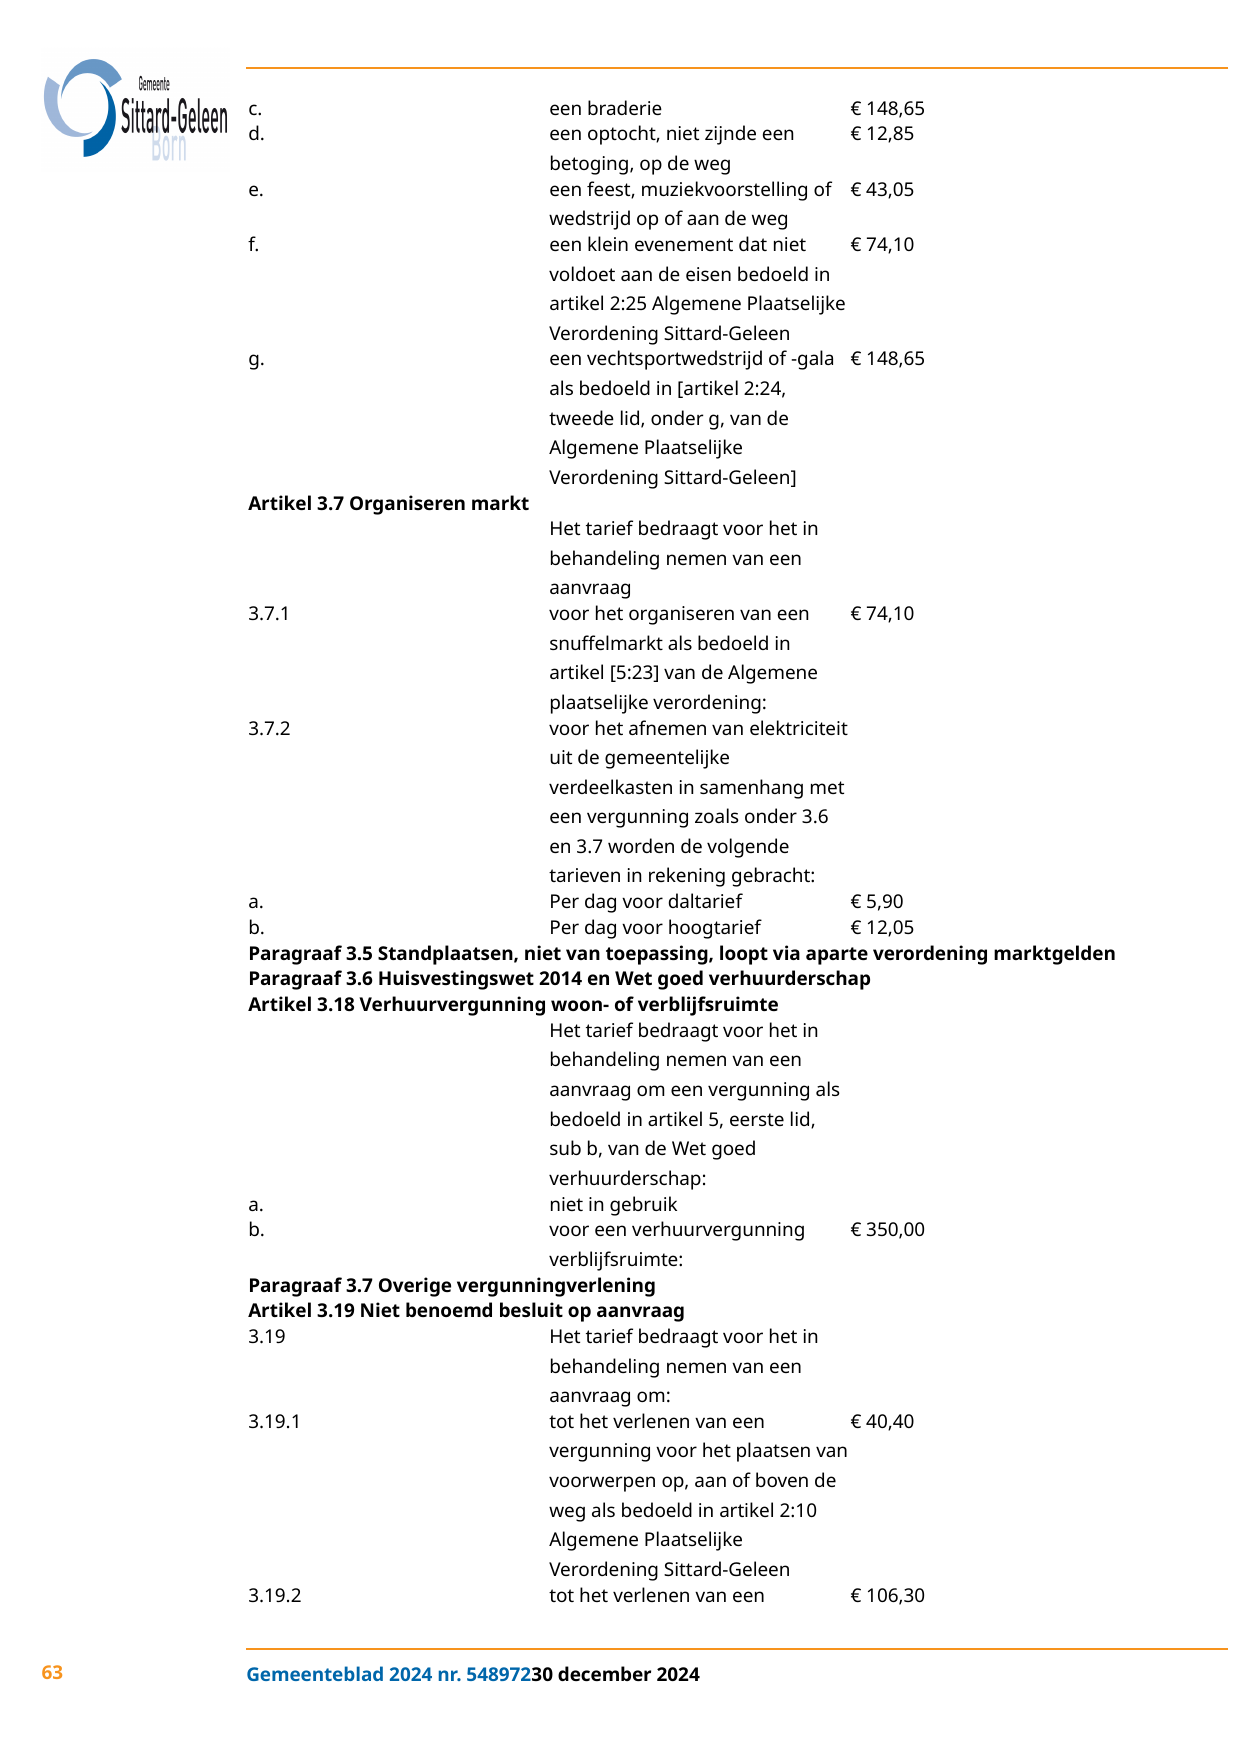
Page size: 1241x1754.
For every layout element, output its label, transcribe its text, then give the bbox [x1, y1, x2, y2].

table_cell e. [248, 176, 549, 231]
table_cell 3.19.2 [248, 1582, 549, 1607]
table_cell [850, 1323, 1152, 1408]
table_cell [850, 715, 1152, 888]
table_cell b. [248, 1216, 549, 1272]
table_cell [248, 1017, 549, 1191]
table_cell Het tarief bedraagt voor het in behandeling nemen van een aanvraag om: [549, 1323, 850, 1408]
table_cell f. [248, 231, 549, 346]
table_cell een optocht, niet zijnde een betoging, op de weg [549, 121, 850, 176]
table_cell een klein evenement dat niet voldoet aan de eisen bedoeld in artikel 2:25 Algemene Plaatselijke Verordening Sittard-Geleen [549, 231, 850, 346]
table_cell tot het verlenen van een vergunning voor het plaatsen van voorwerpen op, aan of boven de weg als bedoeld in artikel 2:10 Algemene Plaatselijke Verordening Sittard-Geleen [549, 1408, 850, 1582]
table_cell € 12,85 [850, 121, 1152, 176]
table_cell € 12,05 [850, 914, 1152, 940]
picture [41, 47, 231, 172]
table_cell c. [248, 95, 549, 121]
table_cell Paragraaf 3.6 Huisvestingswet 2014 en Wet goed verhuurderschap [248, 966, 1152, 991]
table_cell Het tarief bedraagt voor het in behandeling nemen van een aanvraag om een vergunning als bedoeld in artikel 5, eerste lid, sub b, van de Wet goed verhuurderschap: [549, 1017, 850, 1191]
table_cell 3.19.1 [248, 1408, 549, 1582]
table_cell 3.7.2 [248, 715, 549, 888]
table_cell € 148,65 [850, 346, 1152, 490]
table_cell Per dag voor daltarief [549, 889, 850, 914]
table_cell [248, 515, 549, 600]
table_cell € 74,10 [850, 600, 1152, 715]
table_cell Artikel 3.19 Niet benoemd besluit op aanvraag [248, 1298, 1152, 1323]
table_cell € 5,90 [850, 889, 1152, 914]
table_cell g. [248, 346, 549, 490]
table_cell voor een verhuurvergunning verblijfsruimte: [549, 1216, 850, 1272]
table_cell een vechtsportwedstrijd of -gala als bedoeld in [artikel 2:24, tweede lid, onder g, van de Algemene Plaatselijke Verordening Sittard-Geleen] [549, 346, 850, 490]
table_cell Per dag voor hoogtarief [549, 914, 850, 940]
table_cell voor het organiseren van een snuffelmarkt als bedoeld in artikel [5:23] van de Algemene plaatselijke verordening: [549, 600, 850, 715]
table_cell 3.7.1 [248, 600, 549, 715]
table_cell € 106,30 [850, 1582, 1152, 1607]
table_cell Paragraaf 3.7 Overige vergunningverlening [248, 1272, 1152, 1297]
table_cell a. [248, 1191, 549, 1216]
table_cell € 43,05 [850, 176, 1152, 231]
table_cell d. [248, 121, 549, 176]
table_cell Artikel 3.7 Organiseren markt [248, 490, 1152, 515]
table_cell € 40,40 [850, 1408, 1152, 1582]
table_cell Het tarief bedraagt voor het in behandeling nemen van een aanvraag [549, 515, 850, 600]
table_cell tot het verlenen van een [549, 1582, 850, 1607]
table_cell [850, 1191, 1152, 1216]
table_cell 3.19 [248, 1323, 549, 1408]
table_cell voor het afnemen van elektriciteit uit de gemeentelijke verdeelkasten in samenhang met een vergunning zoals onder 3.6 en 3.7 worden de volgende tarieven in rekening gebracht: [549, 715, 850, 888]
table_cell [850, 515, 1152, 600]
table_cell Artikel 3.18 Verhuurvergunning woon- of verblijfsruimte [248, 991, 1152, 1017]
table_cell € 350,00 [850, 1216, 1152, 1272]
table_cell € 74,10 [850, 231, 1152, 346]
table_cell € 148,65 [850, 95, 1152, 121]
table_cell een braderie [549, 95, 850, 121]
table_cell niet in gebruik [549, 1191, 850, 1216]
table_cell een feest, muziekvoorstelling of wedstrijd op of aan de weg [549, 176, 850, 231]
table_cell b. [248, 914, 549, 940]
table_cell a. [248, 889, 549, 914]
table_cell Paragraaf 3.5 Standplaatsen, niet van toepassing, loopt via aparte verordening marktgelden [248, 940, 1152, 966]
table_cell [850, 1017, 1152, 1191]
